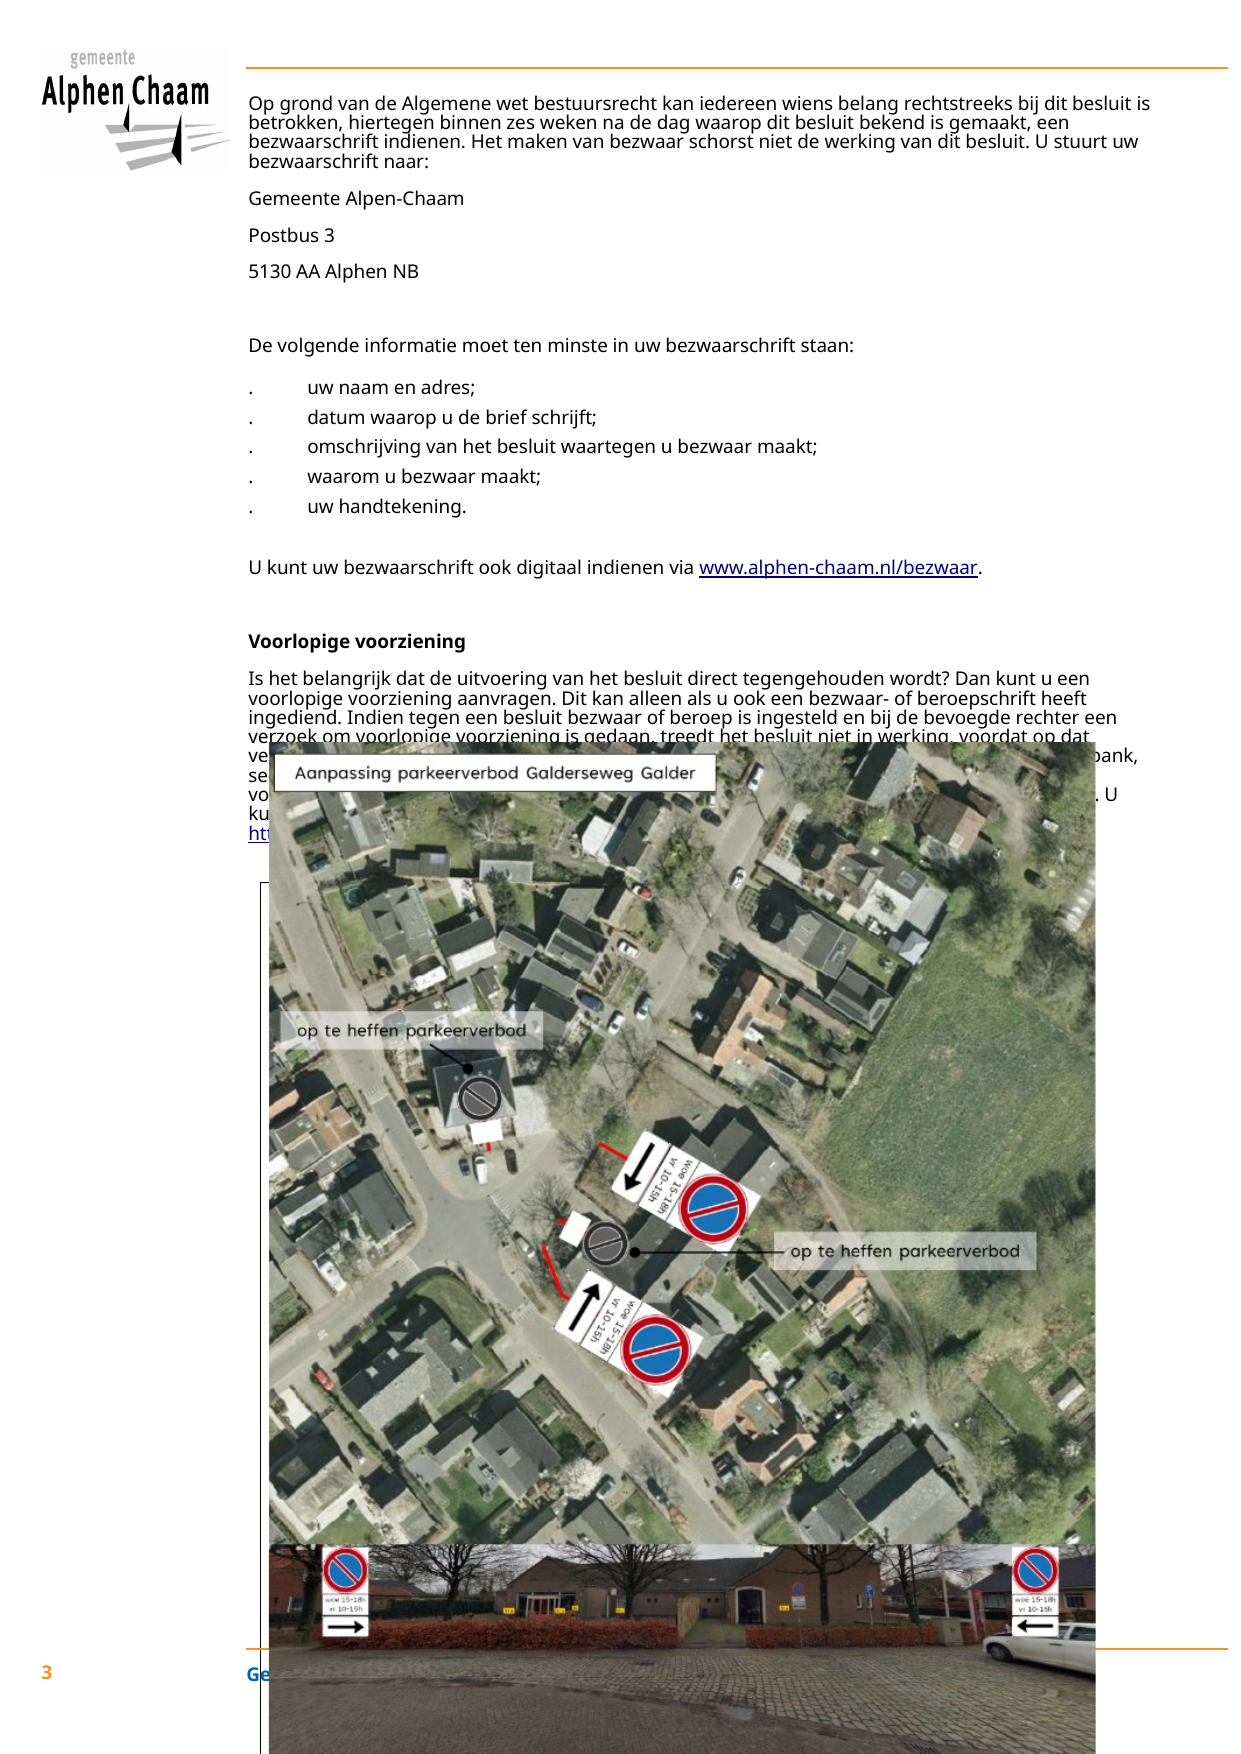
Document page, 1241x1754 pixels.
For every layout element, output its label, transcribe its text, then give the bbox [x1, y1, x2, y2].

text U kunt uw bezwaarschrift ook digitaal indienen via www.alphen-chaam.nl/bezwaar. [248, 559, 1152, 579]
text De volgende informatie moet ten minste in uw bezwaarschrift staan: [248, 337, 1152, 357]
text Voorlopige voorziening [248, 633, 1152, 653]
text Is het belangrijk dat de uitvoering van het besluit direct tegengehouden wordt? Dan kunt u een voorlopige voorziening aanvragen. Dit kan alleen als u ook een bezwaar- of beroepschrift heeft ingediend. Indien tegen een besluit bezwaar of beroep is ingesteld en bij de bevoegde rechter een verzoek om voorlopige voorziening is gedaan, treedt het besluit niet in werking, voordat op dat verzoek is beslist. U kunt deze voorziening aanvragen bij de Voorzieningenrechter van de Rechtbank, sector bestuursrecht. Het adres is Postbus 90006, 4800 PA Breda. Voor het aanvragen van deze voorziening moet u griffierecht betalen. U kunt bij de rechtbank navragen hoeveel dat precies is. U kunt het verzoek om voorlopige voorziening ook digitaal indienen bij genoemde rechtbank via http://loket.rechtspraak.nl/bestuursrecht [248, 670, 1152, 844]
list uw handtekening. [248, 493, 1152, 518]
list waarom u bezwaar maakt; [248, 463, 1152, 489]
list omschrijving van het besluit waartegen u bezwaar maakt; [248, 434, 1152, 459]
picture [268, 742, 1096, 1754]
text Op grond van de Algemene wet bestuursrecht kan iedereen wiens belang rechtstreeks bij dit besluit is betrokken, hiertegen binnen zes weken na de dag waarop dit besluit bekend is gemaakt, een bezwaarschrift indienen. Het maken van bezwaar schorst niet de werking van dit besluit. U stuurt uw bezwaarschrift naar: [248, 95, 1152, 172]
list datum waarop u de brief schrijft; [248, 404, 1152, 430]
list uw naam en adres; [248, 374, 1152, 400]
text Gemeente Alpen-Chaam [248, 189, 1152, 209]
picture [41, 47, 231, 172]
text Postbus 3 [248, 227, 1152, 246]
text 5130 AA Alphen NB [248, 263, 1152, 283]
